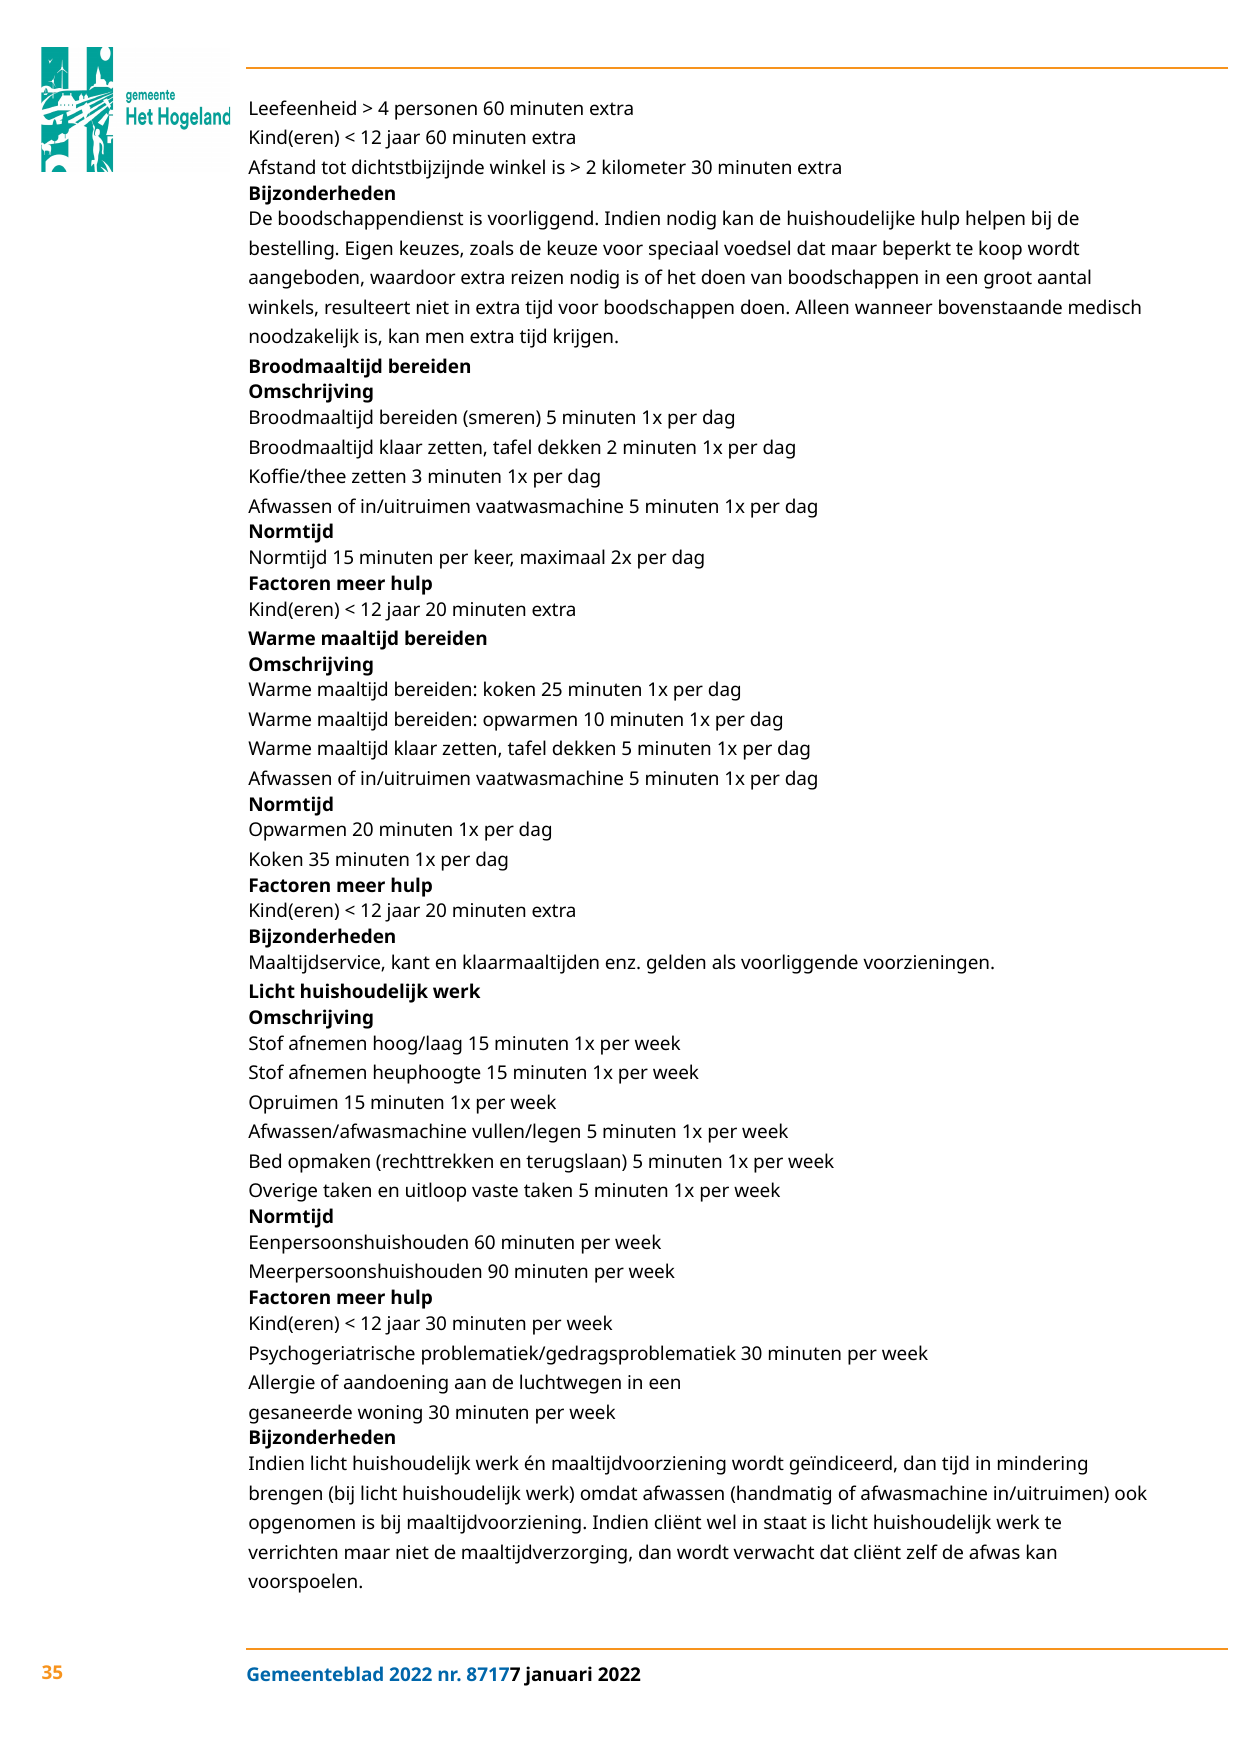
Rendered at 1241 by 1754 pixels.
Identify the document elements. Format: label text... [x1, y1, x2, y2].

table_header Licht huishoudelijk werk [248, 978, 1152, 1004]
table_cell Eenpersoonshuishouden 60 minuten per week Meerpersoonshuishouden 90 minuten per week [248, 1229, 1152, 1284]
table_cell Normtijd [248, 1203, 1152, 1229]
table_cell Broodmaaltijd bereiden (smeren) 5 minuten 1x per dag Broodmaaltijd klaar zetten, tafel dekken 2 minuten 1x per dag Koffie/thee zetten 3 minuten 1x per dag Afwassen of in/uitruimen vaatwasmachine 5 minuten 1x per dag [248, 404, 1152, 519]
table_cell Stof afnemen hoog/laag 15 minuten 1x per week Stof afnemen heuphoogte 15 minuten 1x per week Opruimen 15 minuten 1x per week Afwassen/afwasmachine vullen/legen 5 minuten 1x per week Bed opmaken (rechttrekken en terugslaan) 5 minuten 1x per week Overige taken en uitloop vaste taken 5 minuten 1x per week [248, 1030, 1152, 1203]
table_cell Omschrijving [248, 651, 1152, 676]
table_cell Factoren meer hulp [248, 570, 1152, 596]
table_cell De boodschappendienst is voorliggend. Indien nodig kan de huishoudelijke hulp helpen bij de bestelling. Eigen keuzes, zoals de keuze voor speciaal voedsel dat maar beperkt te koop wordt aangeboden, waardoor extra reizen nodig is of het doen van boodschappen in een groot aantal winkels, resulteert niet in extra tijd voor boodschappen doen. Alleen wanneer bovenstaande medisch noodzakelijk is, kan men extra tijd krijgen. [248, 205, 1152, 349]
table_cell Omschrijving [248, 1004, 1152, 1030]
table_header Broodmaaltijd bereiden [248, 353, 1152, 378]
table_cell Normtijd 15 minuten per keer, maximaal 2x per dag [248, 545, 1152, 570]
table_cell Bijzonderheden [248, 924, 1152, 949]
picture [41, 47, 231, 172]
table_cell Bijzonderheden [248, 1425, 1152, 1450]
table_cell Kind(eren) < 12 jaar 30 minuten per week Psychogeriatrische problematiek/gedragsproblematiek 30 minuten per week Allergie of aandoening aan de luchtwegen in een gesaneerde woning 30 minuten per week [248, 1310, 1152, 1424]
table_cell Indien licht huishoudelijk werk én maaltijdvoorziening wordt geïndiceerd, dan tijd in mindering brengen (bij licht huishoudelijk werk) omdat afwassen (handmatig of afwasmachine in/uitruimen) ook opgenomen is bij maaltijdvoorziening. Indien cliënt wel in staat is licht huishoudelijk werk te verrichten maar niet de maaltijdverzorging, dan wordt verwacht dat cliënt zelf de afwas kan voorspoelen. [248, 1450, 1152, 1594]
table_cell Factoren meer hulp [248, 1284, 1152, 1310]
table_cell Warme maaltijd bereiden: koken 25 minuten 1x per dag Warme maaltijd bereiden: opwarmen 10 minuten 1x per dag Warme maaltijd klaar zetten, tafel dekken 5 minuten 1x per dag Afwassen of in/uitruimen vaatwasmachine 5 minuten 1x per dag [248, 676, 1152, 791]
table_cell Omschrijving [248, 379, 1152, 404]
table_cell Normtijd [248, 791, 1152, 817]
table_cell Kind(eren) < 12 jaar 20 minuten extra [248, 898, 1152, 923]
table_cell Kind(eren) < 12 jaar 20 minuten extra [248, 596, 1152, 622]
table_cell Maaltijdservice, kant en klaarmaaltijden enz. gelden als voorliggende voorzieningen. [248, 949, 1152, 975]
table_cell Normtijd [248, 519, 1152, 544]
table_header Warme maaltijd bereiden [248, 625, 1152, 651]
table_cell Factoren meer hulp [248, 872, 1152, 898]
table_cell Bijzonderheden [248, 180, 1152, 205]
table_cell Leefeenheid > 4 personen 60 minuten extra Kind(eren) < 12 jaar 60 minuten extra Afstand tot dichtstbijzijnde winkel is > 2 kilometer 30 minuten extra [248, 95, 1152, 180]
table_cell Opwarmen 20 minuten 1x per dag Koken 35 minuten 1x per dag [248, 817, 1152, 872]
